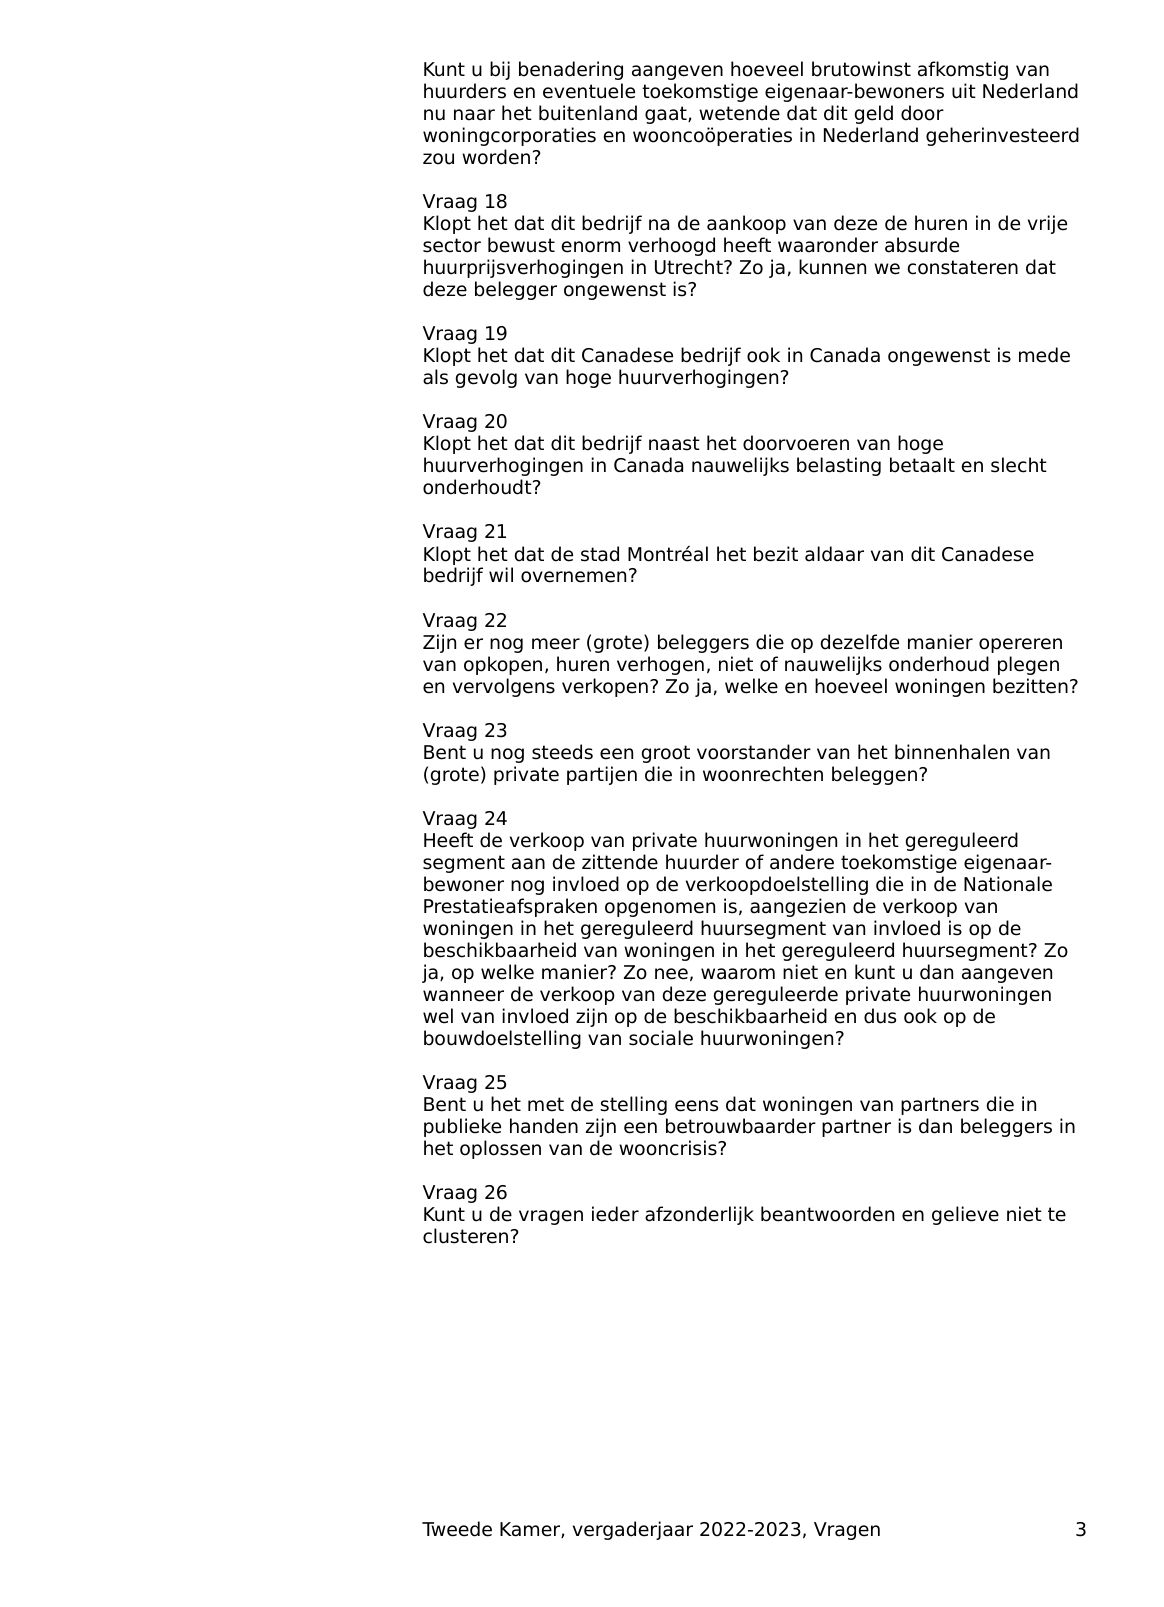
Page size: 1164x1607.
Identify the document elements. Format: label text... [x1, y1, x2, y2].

text Zijn er nog meer (grote) beleggers die op dezelfde manier opereren van opkopen, huren verhogen, niet of nauwelijks onderhoud plegen en vervolgens verkopen? Zo ja, welke en hoeveel woningen bezitten? [422, 632, 1087, 697]
text Vraag 18 [422, 191, 1087, 213]
text Bent u nog steeds een groot voorstander van het binnenhalen van (grote) private partijen die in woonrechten beleggen? [422, 742, 1087, 786]
text Vraag 23 [422, 720, 1087, 742]
text Heeft de verkoop van private huurwoningen in het gereguleerd segment aan de zittende huurder of andere toekomstige eigenaar-bewoner nog invloed op de verkoopdoelstelling die in de Nationale Prestatieafspraken opgenomen is, aangezien de verkoop van woningen in het gereguleerd huursegment van invloed is op de beschikbaarheid van woningen in het gereguleerd huursegment? Zo ja, op welke manier? Zo nee, waarom niet en kunt u dan aangeven wanneer de verkoop van deze gereguleerde private huurwoningen wel van invloed zijn op de beschikbaarheid en dus ook op de bouwdoelstelling van sociale huurwoningen? [422, 830, 1087, 1049]
text Vraag 19 [422, 323, 1087, 345]
text Klopt het dat de stad Montréal het bezit aldaar van dit Canadese bedrijf wil overnemen? [422, 543, 1087, 587]
text Kunt u bij benadering aangeven hoeveel brutowinst afkomstig van huurders en eventuele toekomstige eigenaar-bewoners uit Nederland nu naar het buitenland gaat, wetende dat dit geld door woningcorporaties en wooncoöperaties in Nederland geherinvesteerd zou worden? [422, 59, 1087, 169]
text Vraag 24 [422, 808, 1087, 830]
text Vraag 22 [422, 609, 1087, 632]
text Vraag 20 [422, 411, 1087, 433]
text Bent u het met de stelling eens dat woningen van partners die in publieke handen zijn een betrouwbaarder partner is dan beleggers in het oplossen van de wooncrisis? [422, 1094, 1087, 1160]
text Vraag 25 [422, 1072, 1087, 1094]
text Klopt het dat dit bedrijf naast het doorvoeren van hoge huurverhogingen in Canada nauwelijks belasting betaalt en slecht onderhoudt? [422, 433, 1087, 499]
text Vraag 21 [422, 521, 1087, 543]
text Klopt het dat dit Canadese bedrijf ook in Canada ongewenst is mede als gevolg van hoge huurverhogingen? [422, 345, 1087, 389]
text Vraag 26 [422, 1182, 1087, 1204]
text Klopt het dat dit bedrijf na de aankoop van deze de huren in de vrije sector bewust enorm verhoogd heeft waaronder absurde huurprijsverhogingen in Utrecht? Zo ja, kunnen we constateren dat deze belegger ongewenst is? [422, 213, 1087, 301]
text Kunt u de vragen ieder afzonderlijk beantwoorden en gelieve niet te clusteren? [422, 1204, 1087, 1248]
